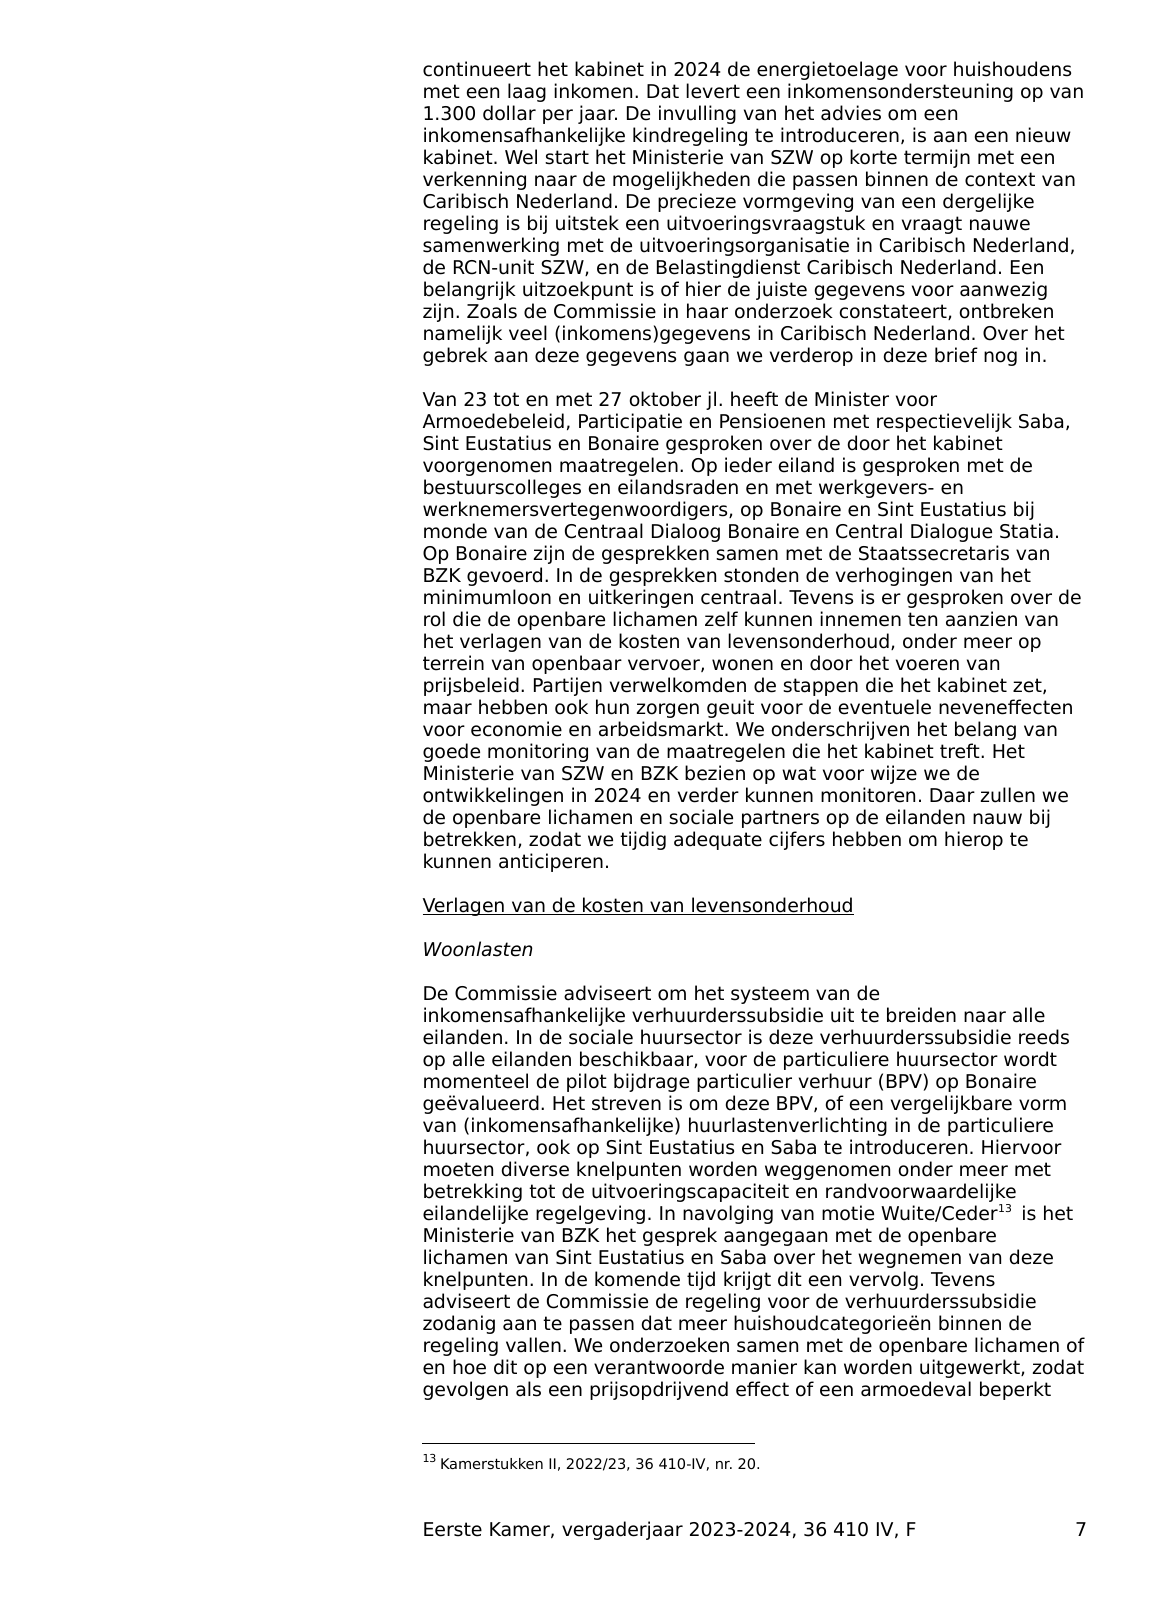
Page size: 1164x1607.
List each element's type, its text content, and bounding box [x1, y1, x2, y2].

text Kamerstukken II, 2022/23, 36 410-IV, nr. 20. [422, 1452, 1087, 1474]
text De Commissie adviseert om het systeem van de inkomensafhankelijke verhuurderssubsidie uit te breiden naar alle eilanden. In de sociale huursector is deze verhuurderssubsidie reeds op alle eilanden beschikbaar, voor de particuliere huursector wordt momenteel de pilot bijdrage particulier verhuur (BPV) op Bonaire geëvalueerd. Het streven is om deze BPV, of een vergelijkbare vorm van (inkomensafhankelijke) huurlastenverlichting in de particuliere huursector, ook op Sint Eustatius en Saba te introduceren. Hiervoor moeten diverse knelpunten worden weggenomen onder meer met betrekking tot de uitvoeringscapaciteit en randvoorwaardelijke eilandelijke regelgeving. In navolging van motie Wuite/Ceder is het Ministerie van BZK het gesprek aangegaan met de openbare lichamen van Sint Eustatius en Saba over het wegnemen van deze knelpunten. In de komende tijd krijgt dit een vervolg. Tevens adviseert de Commissie de regeling voor de verhuurderssubsidie zodanig aan te passen dat meer huishoudcategorieën binnen de regeling vallen. We onderzoeken samen met de openbare lichamen of en hoe dit op een verantwoorde manier kan worden uitgewerkt, zodat gevolgen als een prijsopdrijvend effect of een armoedeval beperkt [422, 983, 1087, 1401]
text continueert het kabinet in 2024 de energietoelage voor huishoudens met een laag inkomen. Dat levert een inkomensondersteuning op van 1.300 dollar per jaar. De invulling van het advies om een inkomensafhankelijke kindregeling te introduceren, is aan een nieuw kabinet. Wel start het Ministerie van SZW op korte termijn met een verkenning naar de mogelijkheden die passen binnen de context van Caribisch Nederland. De precieze vormgeving van een dergelijke regeling is bij uitstek een uitvoeringsvraagstuk en vraagt nauwe samenwerking met de uitvoeringsorganisatie in Caribisch Nederland, de RCN-unit SZW, en de Belastingdienst Caribisch Nederland. Een belangrijk uitzoekpunt is of hier de juiste gegevens voor aanwezig zijn. Zoals de Commissie in haar onderzoek constateert, ontbreken namelijk veel (inkomens)gegevens in Caribisch Nederland. Over het gebrek aan deze gegevens gaan we verderop in deze brief nog in. [422, 59, 1087, 367]
text Van 23 tot en met 27 oktober jl. heeft de Minister voor Armoedebeleid, Participatie en Pensioenen met respectievelijk Saba, Sint Eustatius en Bonaire gesproken over de door het kabinet voorgenomen maatregelen. Op ieder eiland is gesproken met de bestuurscolleges en eilandsraden en met werkgevers- en werknemersvertegenwoordigers, op Bonaire en Sint Eustatius bij monde van de Centraal Dialoog Bonaire en Central Dialogue Statia. Op Bonaire zijn de gesprekken samen met de Staatssecretaris van BZK gevoerd. In de gesprekken stonden de verhogingen van het minimumloon en uitkeringen centraal. Tevens is er gesproken over de rol die de openbare lichamen zelf kunnen innemen ten aanzien van het verlagen van de kosten van levensonderhoud, onder meer op terrein van openbaar vervoer, wonen en door het voeren van prijsbeleid. Partijen verwelkomden de stappen die het kabinet zet, maar hebben ook hun zorgen geuit voor de eventuele neveneffecten voor economie en arbeidsmarkt. We onderschrijven het belang van goede monitoring van de maatregelen die het kabinet treft. Het Ministerie van SZW en BZK bezien op wat voor wijze we de ontwikkelingen in 2024 en verder kunnen monitoren. Daar zullen we de openbare lichamen en sociale partners op de eilanden nauw bij betrekken, zodat we tijdig adequate cijfers hebben om hierop te kunnen anticiperen. [422, 389, 1087, 872]
subtitle Verlagen van de kosten van levensonderhoud [422, 895, 1087, 917]
subtitle Woonlasten [422, 939, 1087, 961]
